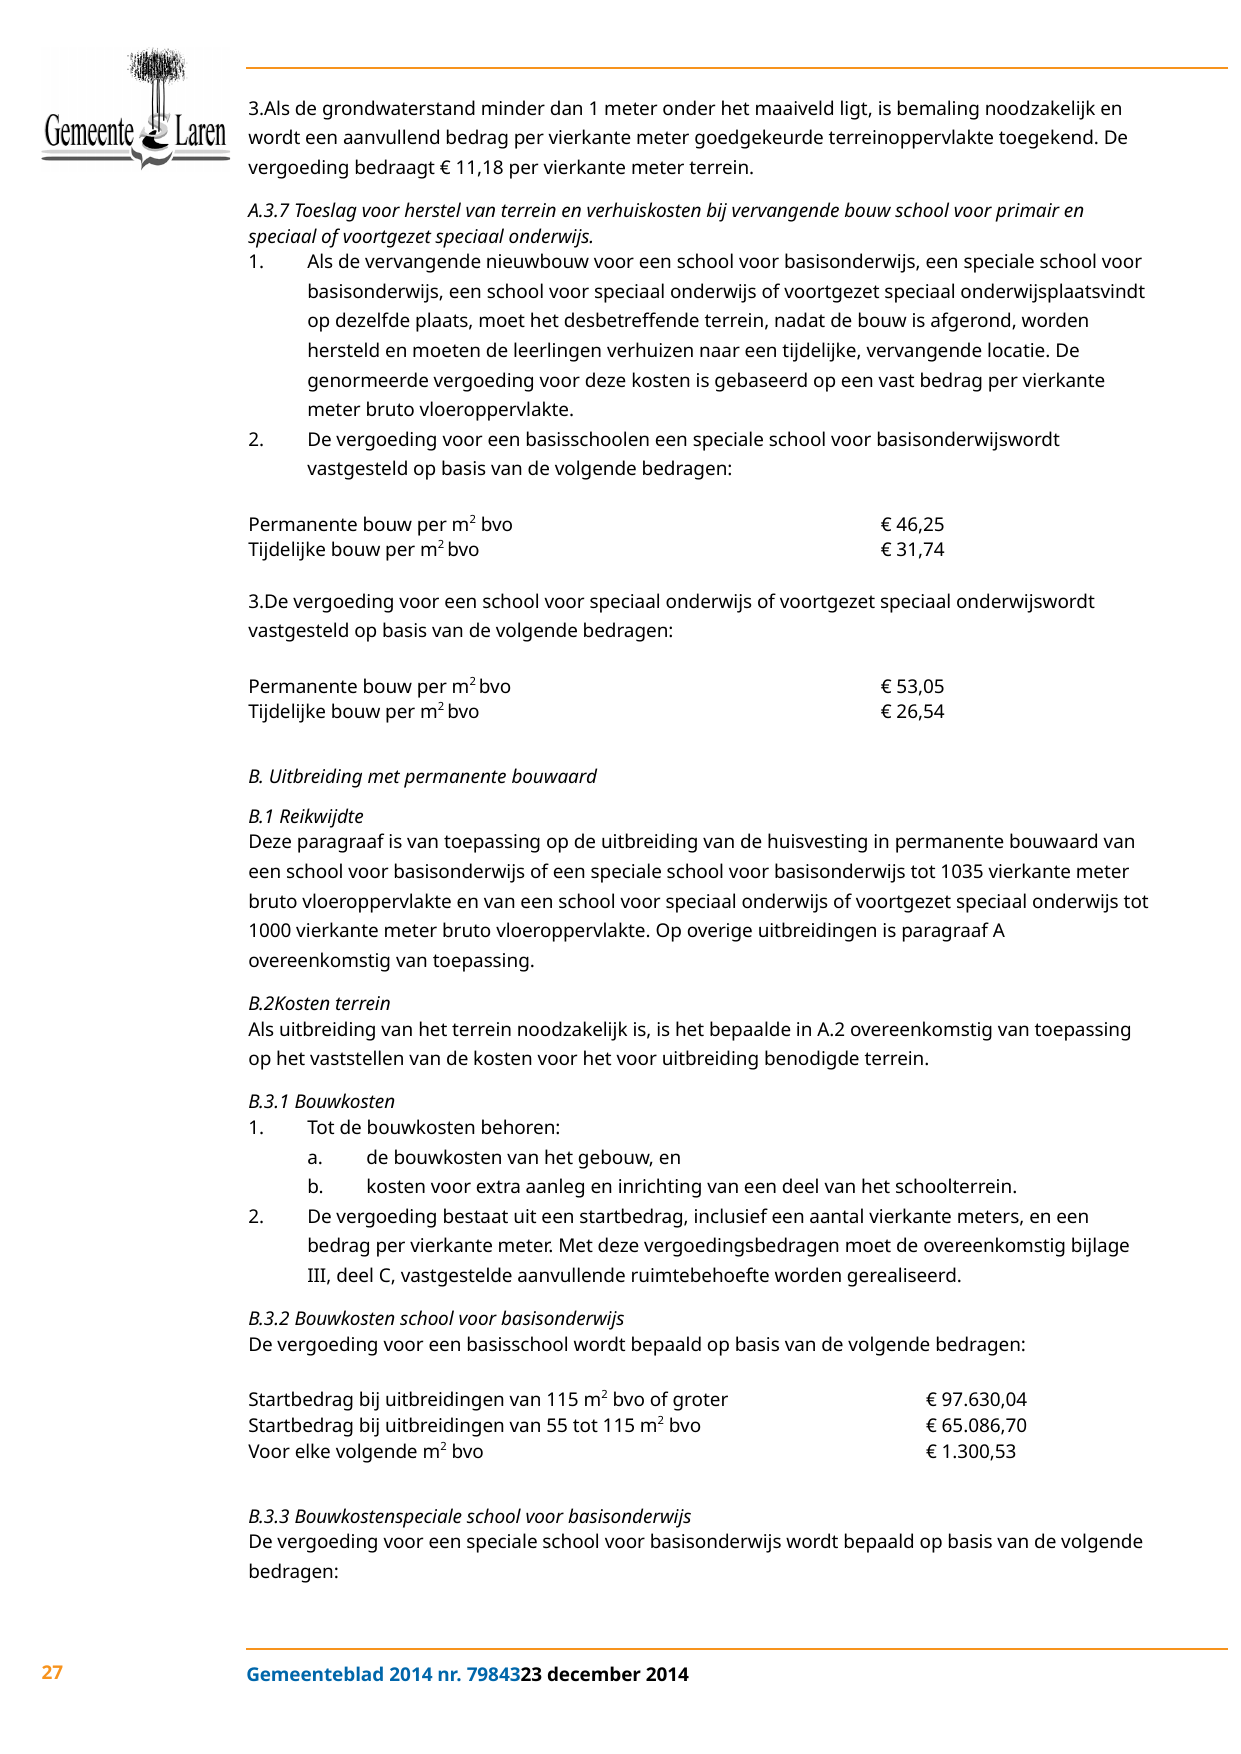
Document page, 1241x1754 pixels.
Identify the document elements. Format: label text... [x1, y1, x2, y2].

text 3.De vergoeding voor een school voor speciaal onderwijs of voortgezet speciaal onderwijswordt vastgesteld op basis van de volgende bedragen: [248, 588, 1152, 643]
table_cell € 1.300,53 [926, 1438, 1152, 1464]
table_header Permanente bouw per m2 bvo [248, 673, 881, 699]
text Als uitbreiding van het terrein noodzakelijk is, is het bepaalde in A.2 overeenkomstig van toepassing op het vaststellen van de kosten voor het voor uitbreiding benodigde terrein. [248, 1016, 1152, 1071]
list Tot de bouwkosten behoren: [248, 1114, 1152, 1140]
table_header € 46,25 [881, 511, 1152, 537]
table_cell Voor elke volgende m2 bvo [248, 1438, 926, 1464]
list De vergoeding voor een basisschoolen een speciale school voor basisonderwijswordt vastgesteld op basis van de volgende bedragen: [248, 426, 1152, 481]
text B.2Kosten terrein [248, 990, 1152, 1016]
text B.3.1 Bouwkosten [248, 1089, 1152, 1114]
table_cell € 31,74 [881, 537, 1152, 562]
text B. Uitbreiding met permanente bouwaard [248, 764, 1152, 789]
text 3.Als de grondwaterstand minder dan 1 meter onder het maaiveld ligt, is bemaling noodzakelijk en wordt een aanvullend bedrag per vierkante meter goedgekeurde terreinoppervlakte toegekend. De vergoeding bedraagt € 11,18 per vierkante meter terrein. [248, 95, 1152, 180]
text De vergoeding voor een speciale school voor basisonderwijs wordt bepaald op basis van de volgende bedragen: [248, 1529, 1152, 1584]
text B.1 Reikwijdte [248, 803, 1152, 829]
picture [41, 47, 231, 172]
text Deze paragraaf is van toepassing op de uitbreiding van de huisvesting in permanente bouwaard van een school voor basisonderwijs of een speciale school voor basisonderwijs tot 1035 vierkante meter bruto vloeroppervlakte en van een school voor speciaal onderwijs of voortgezet speciaal onderwijs tot 1000 vierkante meter bruto vloeroppervlakte. Op overige uitbreidingen is paragraaf A overeenkomstig van toepassing. [248, 829, 1152, 973]
text A.3.7 Toeslag voor herstel van terrein en verhuiskosten bij vervangende bouw school voor primair en speciaal of voortgezet speciaal onderwijs. [248, 197, 1152, 248]
table_header Permanente bouw per m2 bvo [248, 511, 881, 537]
table_cell € 26,54 [881, 699, 1152, 724]
list kosten voor extra aanleg en inrichting van een deel van het schoolterrein. [307, 1173, 1152, 1199]
table_cell Tijdelijke bouw per m2 bvo [248, 537, 881, 562]
list Als de vervangende nieuwbouw voor een school voor basisonderwijs, een speciale school voor basisonderwijs, een school voor speciaal onderwijs of voortgezet speciaal onderwijsplaatsvindt op dezelfde plaats, moet het desbetreffende terrein, nadat de bouw is afgerond, worden hersteld en moeten de leerlingen verhuizen naar een tijdelijke, vervangende locatie. De genormeerde vergoeding voor deze kosten is gebaseerd op een vast bedrag per vierkante meter bruto vloeroppervlakte. [248, 248, 1152, 422]
table_header Startbedrag bij uitbreidingen van 115 m2 bvo of groter [248, 1386, 926, 1412]
table_cell € 65.086,70 [926, 1412, 1152, 1438]
table_cell Tijdelijke bouw per m2 bvo [248, 699, 881, 724]
list De vergoeding bestaat uit een startbedrag, inclusief een aantal vierkante meters, en een bedrag per vierkante meter. Met deze vergoedingsbedragen moet de overeenkomstig bijlage III, deel C, vastgestelde aanvullende ruimtebehoefte worden gerealiseerd. [248, 1203, 1152, 1288]
text B.3.3 Bouwkostenspeciale school voor basisonderwijs [248, 1503, 1152, 1529]
text B.3.2 Bouwkosten school voor basisonderwijs [248, 1305, 1152, 1331]
list de bouwkosten van het gebouw, en [307, 1144, 1152, 1170]
table_header € 97.630,04 [926, 1386, 1152, 1412]
table_header € 53,05 [881, 673, 1152, 699]
text De vergoeding voor een basisschool wordt bepaald op basis van de volgende bedragen: [248, 1331, 1152, 1357]
table_cell Startbedrag bij uitbreidingen van 55 tot 115 m2 bvo [248, 1412, 926, 1438]
